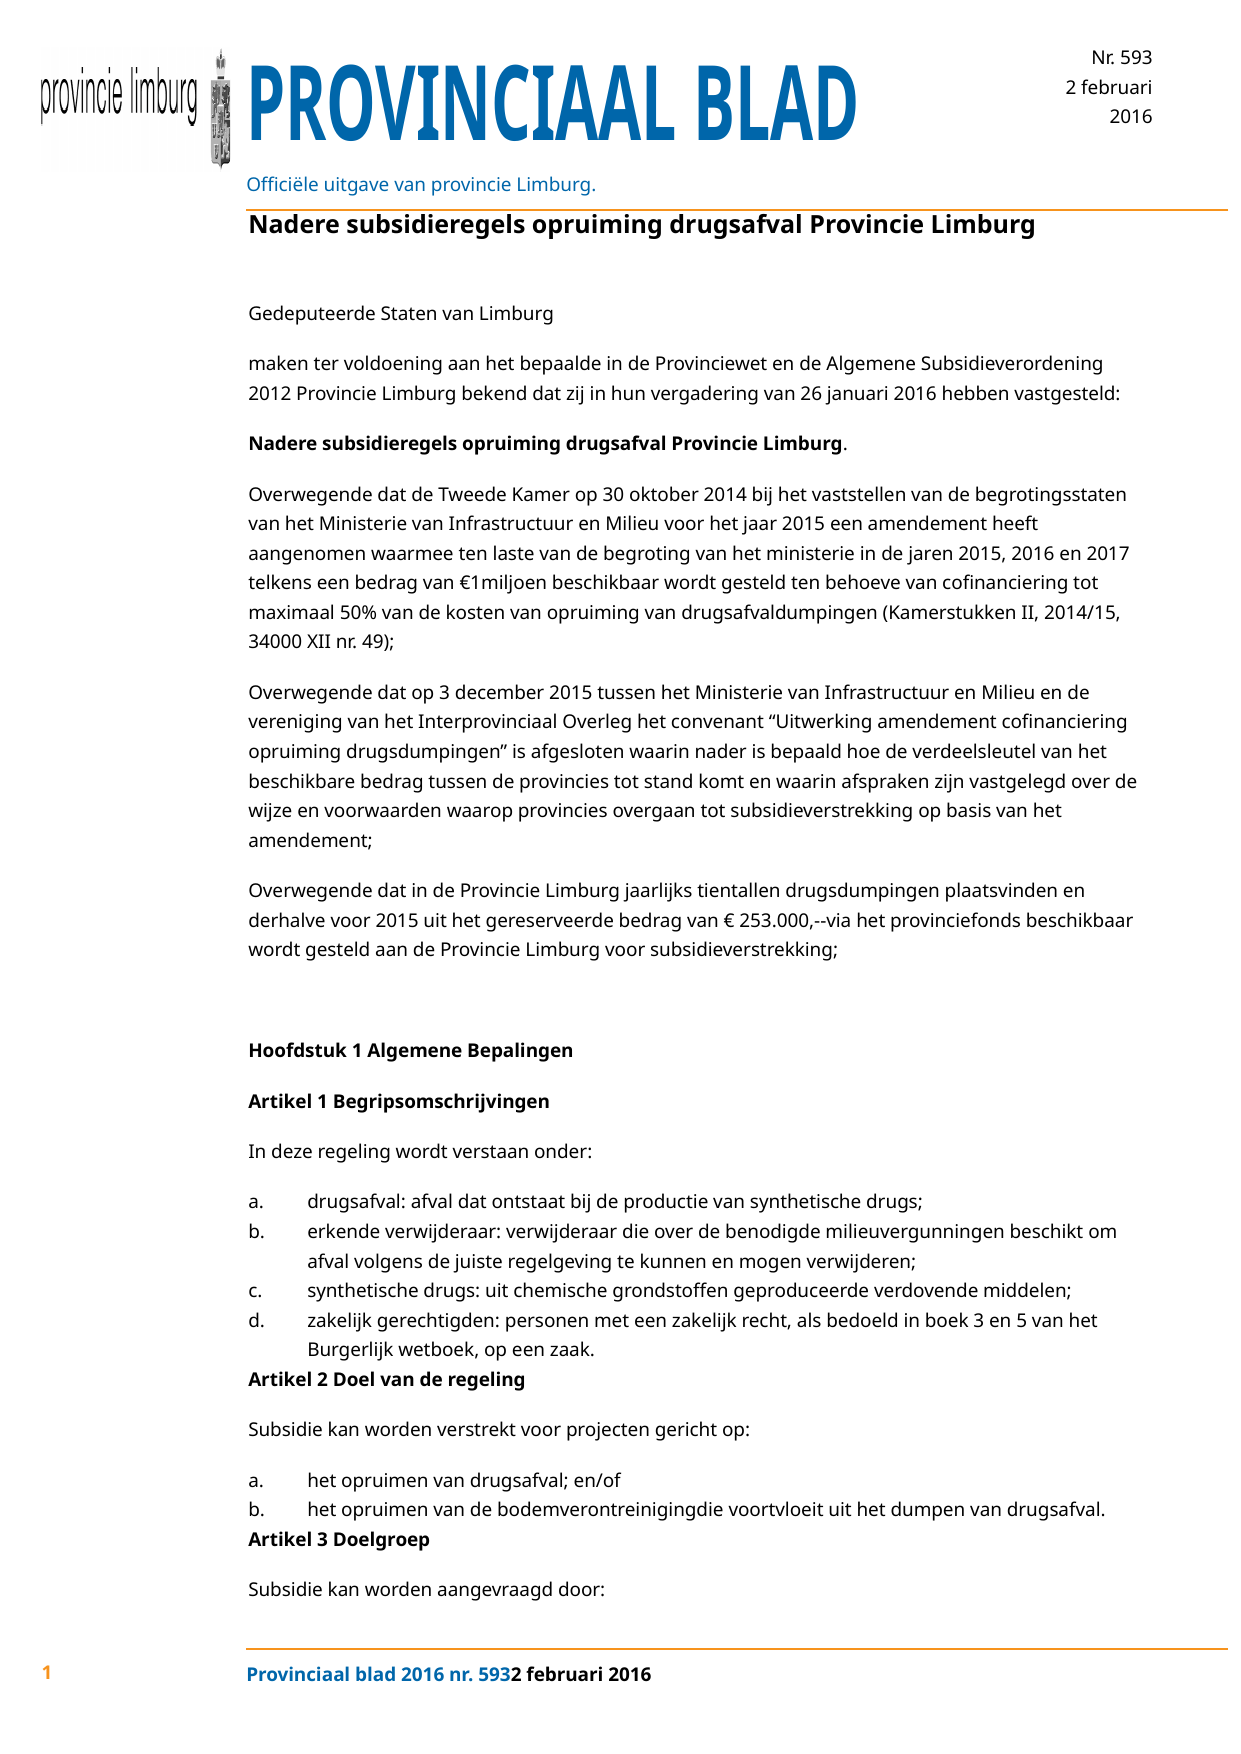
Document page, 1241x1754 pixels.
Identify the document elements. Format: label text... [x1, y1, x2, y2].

text Subsidie kan worden aangevraagd door: [248, 1577, 1152, 1602]
text Overwegende dat op 3 december 2015 tussen het Ministerie van Infrastructuur en Milieu en de vereniging van het Interprovinciaal Overleg het convenant “Uitwerking amendement cofinanciering opruiming drugsdumpingen” is afgesloten waarin nader is bepaald hoe de verdeelsleutel van het beschikbare bedrag tussen de provincies tot stand komt en waarin afspraken zijn vastgelegd over de wijze en voorwaarden waarop provincies overgaan tot subsidieverstrekking op basis van het amendement; [248, 679, 1152, 853]
text Overwegende dat de Tweede Kamer op 30 oktober 2014 bij het vaststellen van de begrotingsstaten van het Ministerie van Infrastructuur en Milieu voor het jaar 2015 een amendement heeft aangenomen waarmee ten laste van de begroting van het ministerie in de jaren 2015, 2016 en 2017 telkens een bedrag van €1miljoen beschikbaar wordt gesteld ten behoeve van cofinanciering tot maximaal 50% van de kosten van opruiming van drugsafvaldumpingen (Kamerstukken II, 2014/15, 34000 XII nr. 49); [248, 481, 1152, 654]
text Artikel 3 Doelgroep [248, 1526, 1152, 1552]
text Hoofdstuk 1 Algemene Bepalingen [248, 1037, 1152, 1063]
list erkende verwijderaar: verwijderaar die over de benodigde milieuvergunningen beschikt om afval volgens de juiste regelgeving te kunnen en mogen verwijderen; [248, 1218, 1152, 1273]
text Gedeputeerde Staten van Limburg [248, 300, 1152, 326]
text Overwegende dat in de Provincie Limburg jaarlijks tientallen drugsdumpingen plaatsvinden en derhalve voor 2015 uit het gereserveerde bedrag van € 253.000,--via het provinciefonds beschikbaar wordt gesteld aan de Provincie Limburg voor subsidieverstrekking; [248, 877, 1152, 962]
text maken ter voldoening aan het bepaalde in de Provinciewet en de Algemene Subsidieverordening 2012 Provincie Limburg bekend dat zij in hun vergadering van 26 januari 2016 hebben vastgesteld: [248, 350, 1152, 406]
text Nadere subsidieregels opruiming drugsafval Provincie Limburg [248, 211, 1152, 241]
list synthetische drugs: uit chemische grondstoffen geproduceerde verdovende middelen; [248, 1277, 1152, 1303]
text In deze regeling wordt verstaan onder: [248, 1138, 1152, 1164]
picture [41, 47, 231, 172]
list drugsafval: afval dat ontstaat bij de productie van synthetische drugs; [248, 1189, 1152, 1214]
list zakelijk gerechtigden: personen met een zakelijk recht, als bedoeld in boek 3 en 5 van het Burgerlijk wetboek, op een zaak. [248, 1307, 1152, 1362]
text Subsidie kan worden verstrekt voor projecten gericht op: [248, 1417, 1152, 1442]
list het opruimen van drugsafval; en/of [248, 1467, 1152, 1493]
text Artikel 2 Doel van de regeling [248, 1366, 1152, 1392]
text Artikel 1 Begripsomschrijvingen [248, 1088, 1152, 1113]
text Nadere subsidieregels opruiming drugsafval Provincie Limburg. [248, 430, 1152, 456]
list het opruimen van de bodemverontreinigingdie voortvloeit uit het dumpen van drugsafval. [248, 1497, 1152, 1522]
